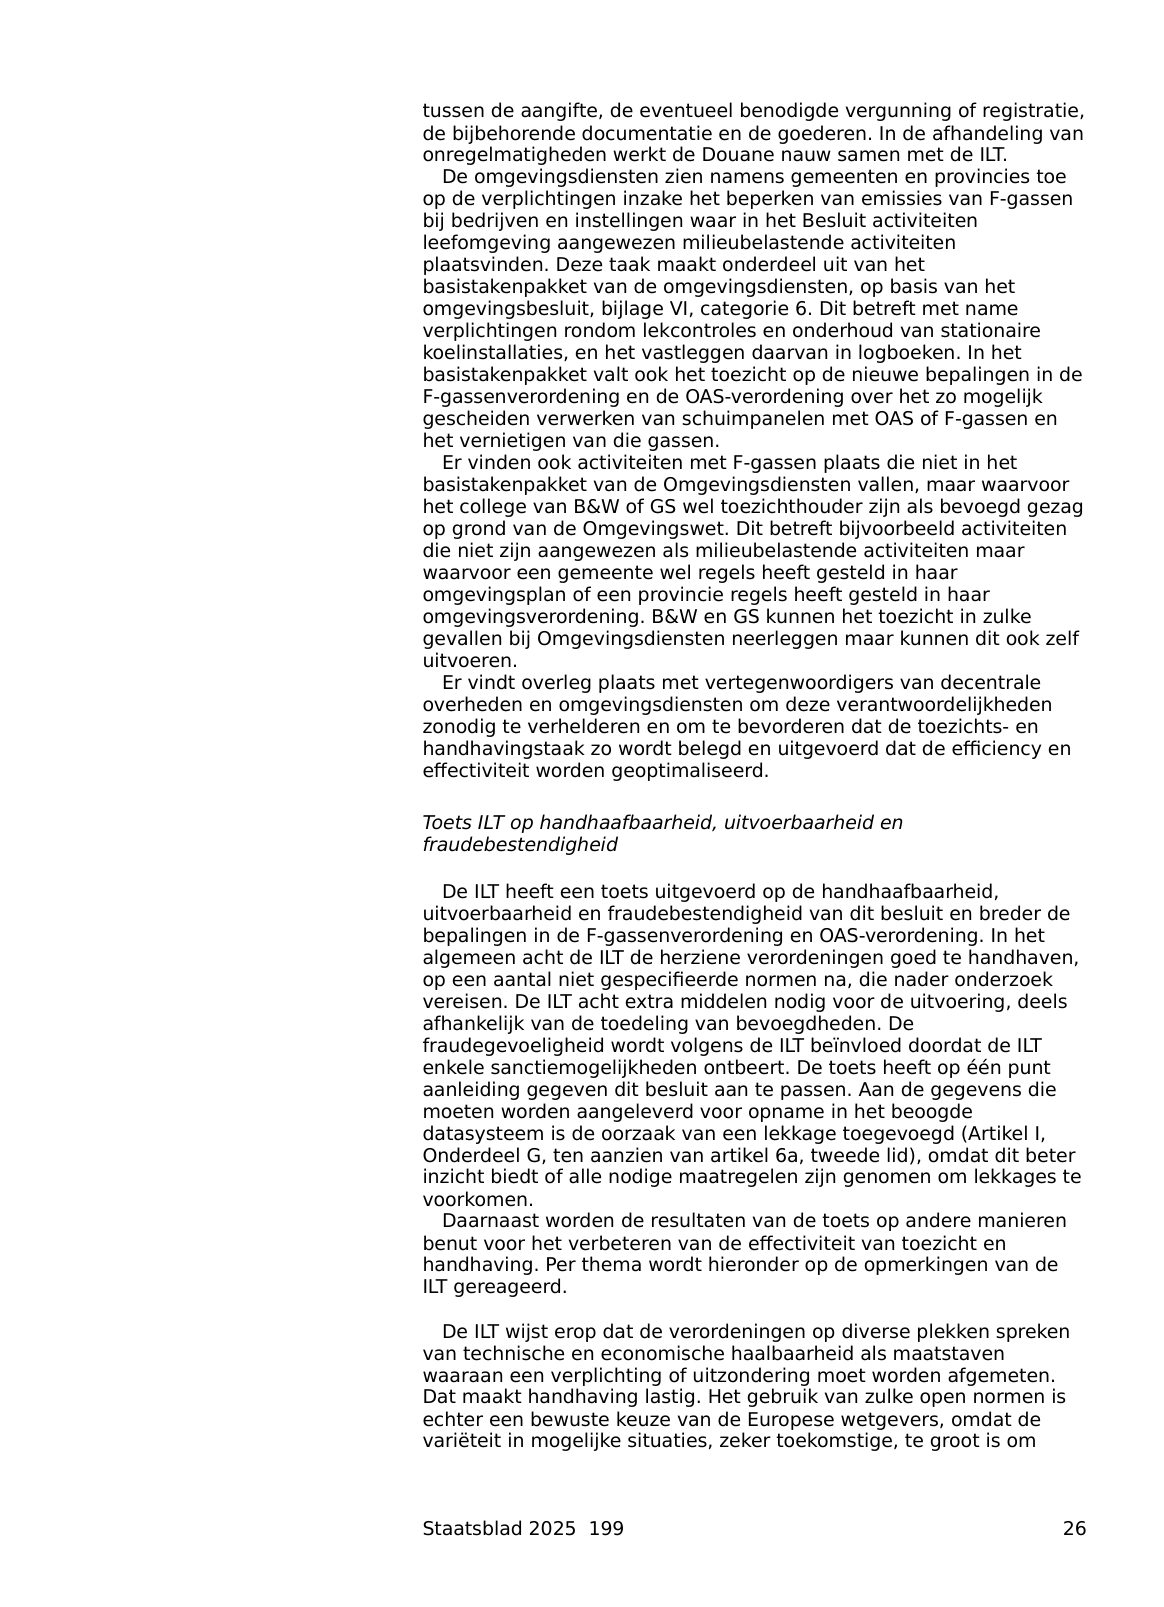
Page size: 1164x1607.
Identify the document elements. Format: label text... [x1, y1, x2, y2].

text Er vinden ook activiteiten met F-gassen plaats die niet in het basistakenpakket van de Omgevingsdiensten vallen, maar waarvoor het college van B&W of GS wel toezichthouder zijn als bevoegd gezag op grond van de Omgevingswet. Dit betreft bijvoorbeeld activiteiten die niet zijn aangewezen als milieubelastende activiteiten maar waarvoor een gemeente wel regels heeft gesteld in haar omgevingsplan of een provincie regels heeft gesteld in haar omgevingsverordening. B&W en GS kunnen het toezicht in zulke gevallen bij Omgevingsdiensten neerleggen maar kunnen dit ook zelf uitvoeren. [422, 452, 1087, 672]
text De ILT heeft een toets uitgevoerd op de handhaafbaarheid, uitvoerbaarheid en fraudebestendigheid van dit besluit en breder de bepalingen in de F-gassenverordening en OAS-verordening. In het algemeen acht de ILT de herziene verordeningen goed te handhaven, op een aantal niet gespecifieerde normen na, die nader onderzoek vereisen. De ILT acht extra middelen nodig voor de uitvoering, deels afhankelijk van de toedeling van bevoegdheden. De fraudegevoeligheid wordt volgens de ILT beïnvloed doordat de ILT enkele sanctiemogelijkheden ontbeert. De toets heeft op één punt aanleiding gegeven dit besluit aan te passen. Aan de gegevens die moeten worden aangeleverd voor opname in het beoogde datasysteem is de oorzaak van een lekkage toegevoegd (Artikel I, Onderdeel G, ten aanzien van artikel 6a, tweede lid), omdat dit beter inzicht biedt of alle nodige maatregelen zijn genomen om lekkages te voorkomen. [422, 881, 1087, 1210]
text tussen de aangifte, de eventueel benodigde vergunning of registratie, de bijbehorende documentatie en de goederen. In de afhandeling van onregelmatigheden werkt de Douane nauw samen met de ILT. [422, 100, 1087, 166]
subtitle Toets ILT op handhaafbaarheid, uitvoerbaarheid en fraudebestendigheid [422, 812, 1087, 856]
text Er vindt overleg plaats met vertegenwoordigers van decentrale overheden en omgevingsdiensten om deze verantwoordelijkheden zonodig te verhelderen en om te bevorderen dat de toezichts- en handhavingstaak zo wordt belegd en uitgevoerd dat de efficiency en effectiviteit worden geoptimaliseerd. [422, 672, 1087, 782]
text Daarnaast worden de resultaten van de toets op andere manieren benut voor het verbeteren van de effectiviteit van toezicht en handhaving. Per thema wordt hieronder op de opmerkingen van de ILT gereageerd. [422, 1210, 1087, 1298]
text De ILT wijst erop dat de verordeningen op diverse plekken spreken van technische en economische haalbaarheid als maatstaven waaraan een verplichting of uitzondering moet worden afgemeten. Dat maakt handhaving lastig. Het gebruik van zulke open normen is echter een bewuste keuze van de Europese wetgevers, omdat de variëteit in mogelijke situaties, zeker toekomstige, te groot is om [422, 1321, 1087, 1452]
text De omgevingsdiensten zien namens gemeenten en provincies toe op de verplichtingen inzake het beperken van emissies van F-gassen bij bedrijven en instellingen waar in het Besluit activiteiten leefomgeving aangewezen milieubelastende activiteiten plaatsvinden. Deze taak maakt onderdeel uit van het basistakenpakket van de omgevingsdiensten, op basis van het omgevingsbesluit, bijlage VI, categorie 6. Dit betreft met name verplichtingen rondom lekcontroles en onderhoud van stationaire koelinstallaties, en het vastleggen daarvan in logboeken. In het basistakenpakket valt ook het toezicht op de nieuwe bepalingen in de F-gassenverordening en de OAS-verordening over het zo mogelijk gescheiden verwerken van schuimpanelen met OAS of F-gassen en het vernietigen van die gassen. [422, 166, 1087, 452]
